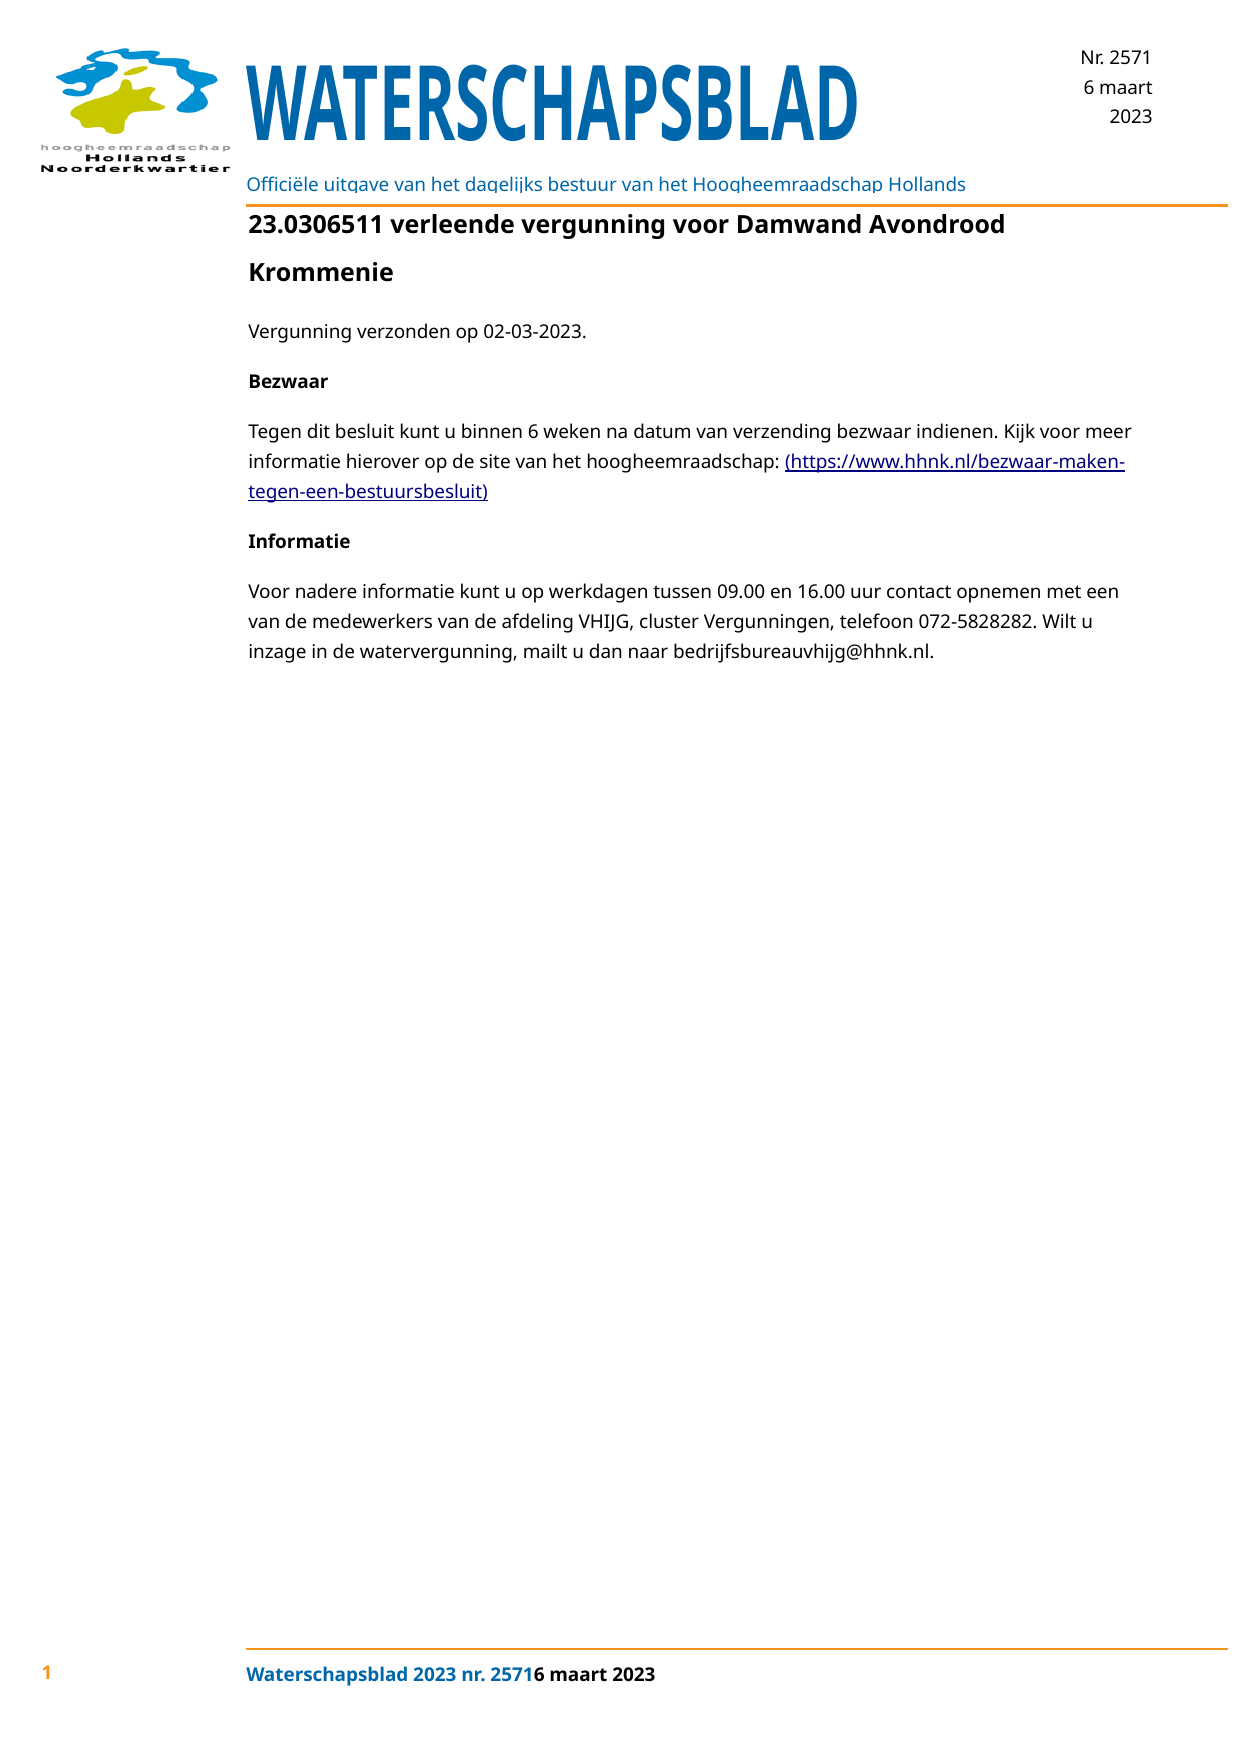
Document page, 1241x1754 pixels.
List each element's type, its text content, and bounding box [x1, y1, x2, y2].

text Voor nadere informatie kunt u op werkdagen tussen 09.00 en 16.00 uur contact opnemen met een van de medewerkers van de afdeling VHIJG, cluster Vergunningen, telefoon 072-5828282. Wilt u inzage in de watervergunning, mailt u dan naar bedrijfsbureauvhijg@hhnk.nl. [248, 579, 1152, 664]
text Bezwaar [248, 368, 1152, 394]
text Vergunning verzonden op 02-03-2023. [248, 318, 1152, 344]
text 23.0306511 verleende vergunning voor Damwand Avondrood Krommenie [248, 207, 1152, 288]
text Informatie [248, 528, 1152, 554]
picture [41, 47, 231, 172]
text Tegen dit besluit kunt u binnen 6 weken na datum van verzending bezwaar indienen. Kijk voor meer informatie hierover op de site van het hoogheemraadschap: (https://www.hhnk.nl/bezwaar-maken-tegen-een-bestuursbesluit) [248, 419, 1152, 504]
